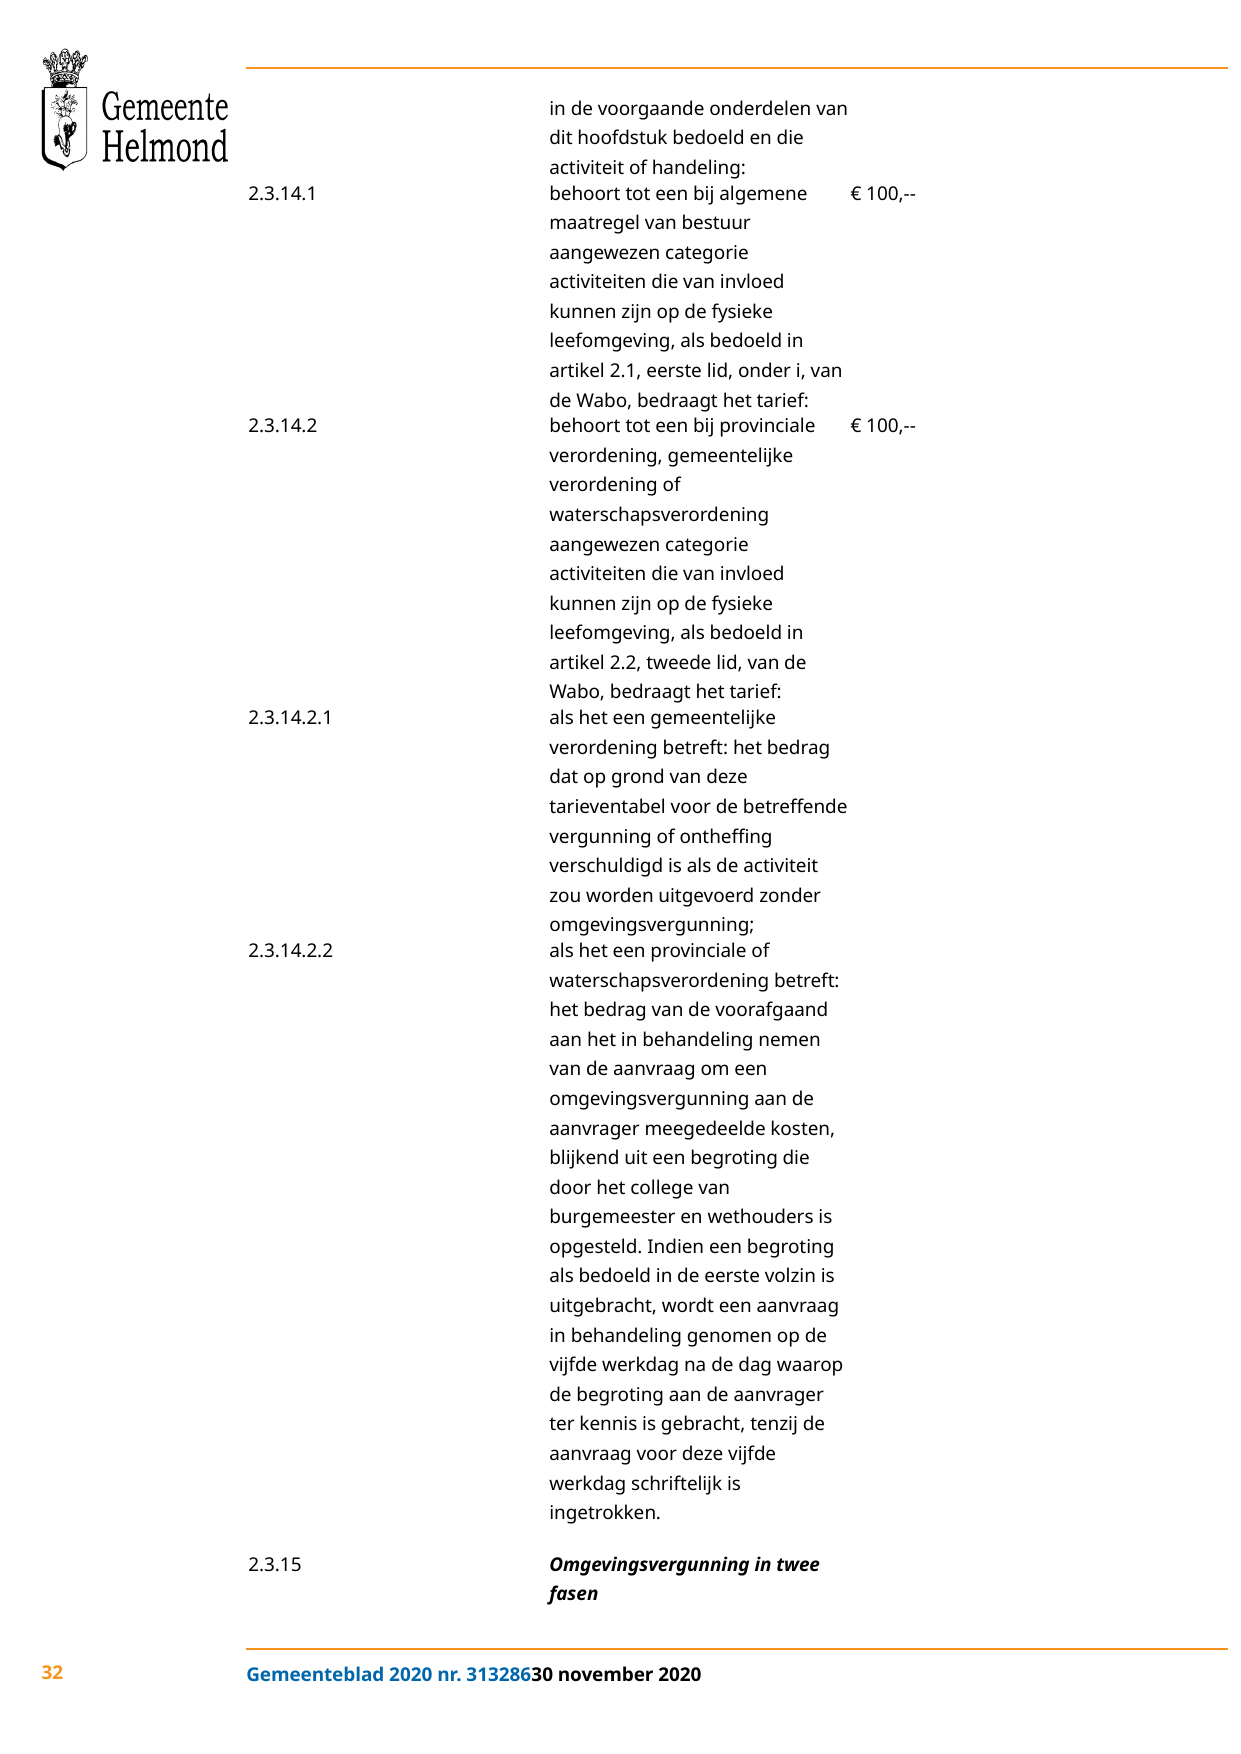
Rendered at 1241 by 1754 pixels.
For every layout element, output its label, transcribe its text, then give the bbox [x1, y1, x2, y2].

table_cell 2.3.15 [248, 1551, 549, 1606]
table_cell als het een gemeentelijke verordening betreft: het bedrag dat op grond van deze tarieventabel voor de betreffende vergunning of ontheffing verschuldigd is als de activiteit zou worden uitgevoerd zonder omgevingsvergunning; [549, 705, 850, 937]
table_cell 2.3.14.2.2 [248, 937, 549, 1525]
table_cell behoort tot een bij algemene maatregel van bestuur aangewezen categorie activiteiten die van invloed kunnen zijn op de fysieke leefomgeving, als bedoeld in artikel 2.1, eerste lid, onder i, van de Wabo, bedraagt het tarief: [549, 180, 850, 412]
table_cell Omgevingsvergunning in twee fasen [549, 1551, 850, 1606]
table_cell [549, 1525, 850, 1551]
table_cell in de voorgaande onderdelen van dit hoofdstuk bedoeld en die activiteit of handeling: [549, 95, 850, 180]
table_cell als het een provinciale of waterschapsverordening betreft: het bedrag van de voorafgaand aan het in behandeling nemen van de aanvraag om een omgevingsvergunning aan de aanvrager meegedeelde kosten, blijkend uit een begroting die door het college van burgemeester en wethouders is opgesteld. Indien een begroting als bedoeld in de eerste volzin is uitgebracht, wordt een aanvraag in behandeling genomen op de vijfde werkdag na de dag waarop de begroting aan de aanvrager ter kennis is gebracht, tenzij de aanvraag voor deze vijfde werkdag schriftelijk is ingetrokken. [549, 937, 850, 1525]
table_cell [850, 1551, 1152, 1606]
picture [41, 47, 231, 172]
table_cell [248, 95, 549, 180]
table_cell 2.3.14.2.1 [248, 705, 549, 937]
table_cell behoort tot een bij provinciale verordening, gemeentelijke verordening of waterschapsverordening aangewezen categorie activiteiten die van invloed kunnen zijn op de fysieke leefomgeving, als bedoeld in artikel 2.2, tweede lid, van de Wabo, bedraagt het tarief: [549, 413, 850, 704]
table_cell [850, 1525, 1152, 1551]
table_cell 2.3.14.2 [248, 413, 549, 704]
table_cell [850, 95, 1152, 180]
table_cell 2.3.14.1 [248, 180, 549, 412]
table_cell € 100,-- [850, 413, 1152, 704]
table_cell [248, 1525, 549, 1551]
table_cell [850, 937, 1152, 1525]
table_cell [850, 705, 1152, 937]
table_cell € 100,-- [850, 180, 1152, 412]
